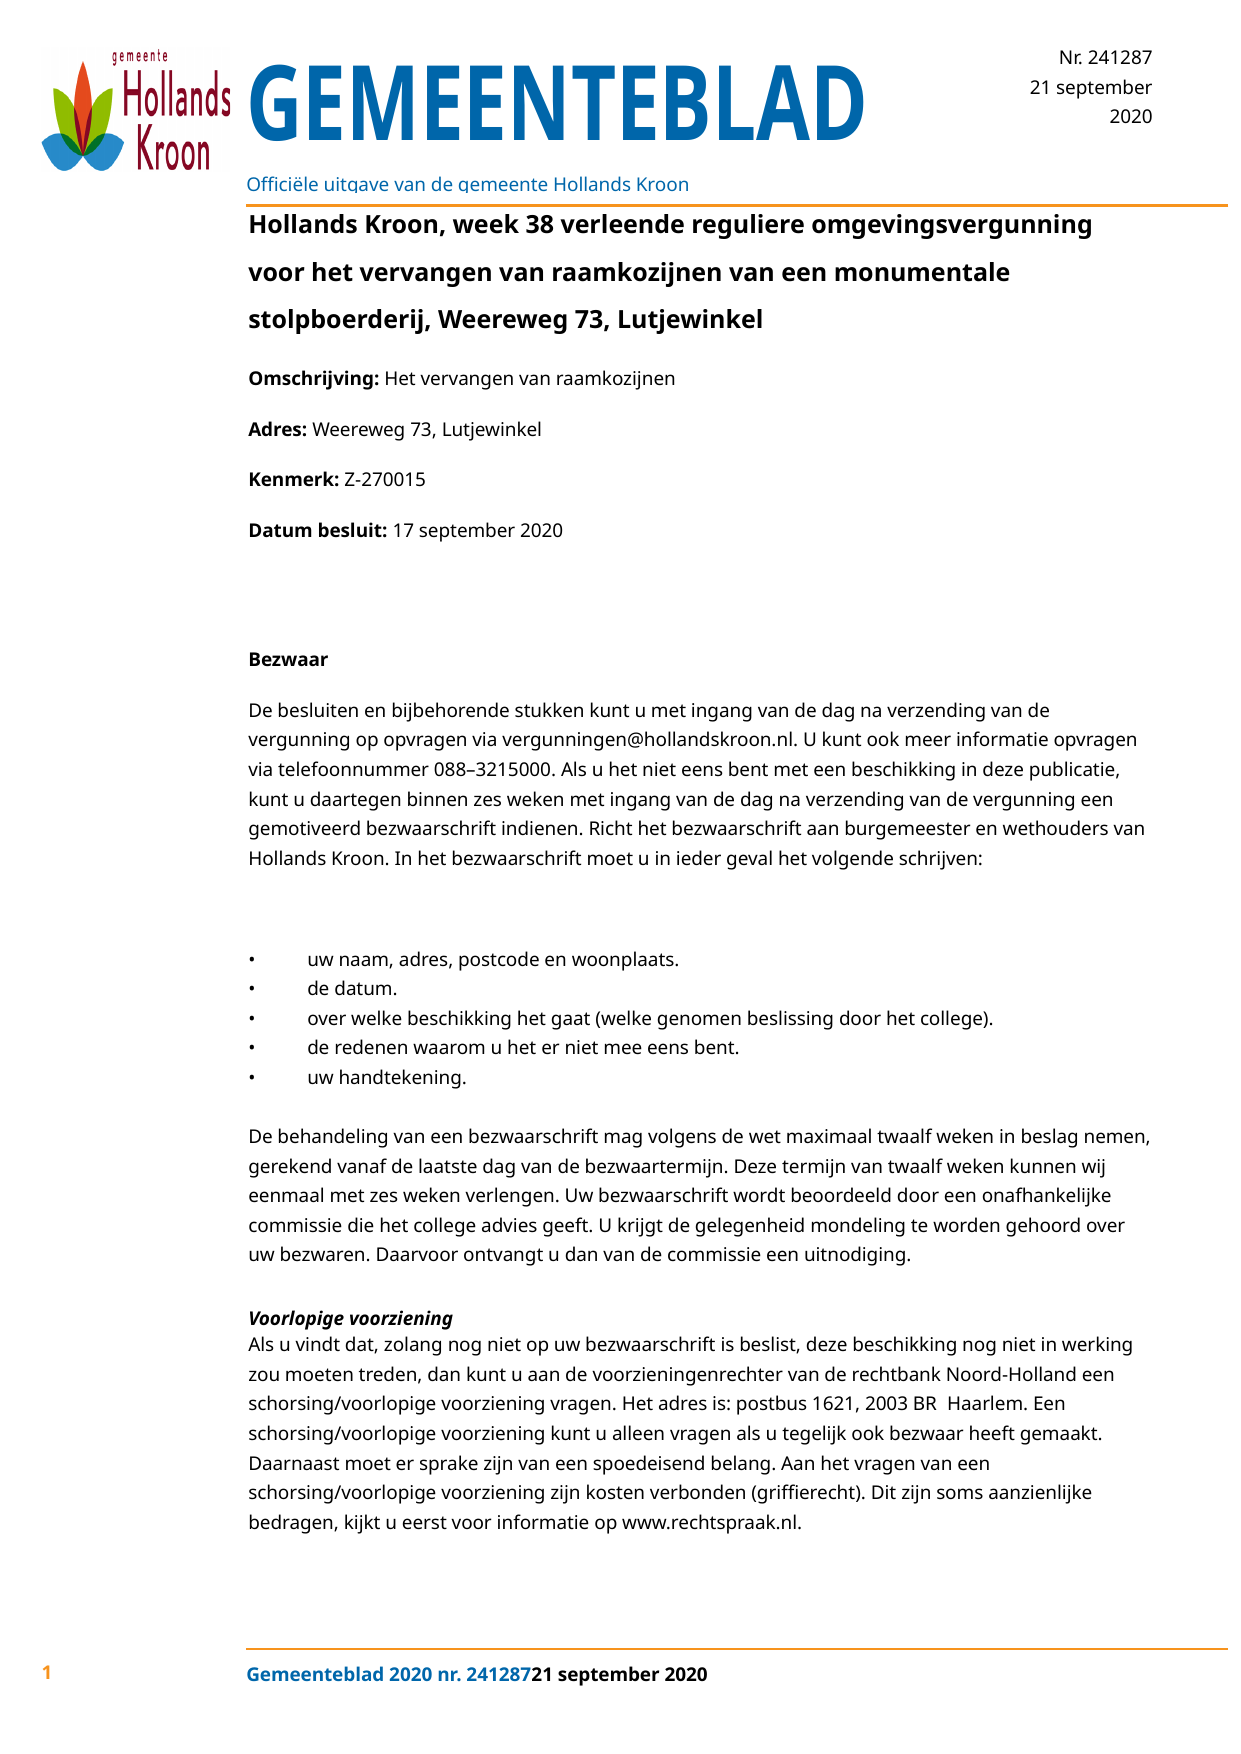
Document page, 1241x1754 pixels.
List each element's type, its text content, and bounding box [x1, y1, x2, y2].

list uw handtekening. [248, 1064, 1152, 1090]
text De besluiten en bijbehorende stukken kunt u met ingang van de dag na verzending van de vergunning op opvragen via vergunningen@hollandskroon.nl. U kunt ook meer informatie opvragen via telefoonnummer 088–3215000. Als u het niet eens bent met een beschikking in deze publicatie, kunt u daartegen binnen zes weken met ingang van de dag na verzending van de vergunning een gemotiveerd bezwaarschrift indienen. Richt het bezwaarschrift aan burgemeester en wethouders van Hollands Kroon. In het bezwaarschrift moet u in ieder geval het volgende schrijven: [248, 697, 1152, 871]
table_header Datum besluit: 17 september 2020 [248, 517, 700, 543]
text Adres: Weereweg 73, Lutjewinkel [248, 416, 1152, 442]
picture [41, 47, 231, 172]
list de datum. [248, 975, 1152, 1001]
list de redenen waarom u het er niet mee eens bent. [248, 1034, 1152, 1060]
table_header [700, 517, 1152, 543]
text Kenmerk: Z-270015 [248, 466, 1152, 492]
list over welke beschikking het gaat (welke genomen beslissing door het college). [248, 1005, 1152, 1031]
text De behandeling van een bezwaarschrift mag volgens de wet maximaal twaalf weken in beslag nemen, gerekend vanaf de laatste dag van de bezwaartermijn. Deze termijn van twaalf weken kunnen wij eenmaal met zes weken verlengen. Uw bezwaarschrift wordt beoordeeld door een onafhankelijke commissie die het college advies geeft. U krijgt de gelegenheid mondeling te worden gehoord over uw bezwaren. Daarvoor ontvangt u dan van de commissie een uitnodiging. [248, 1123, 1152, 1267]
text Als u vindt dat, zolang nog niet op uw bezwaarschrift is beslist, deze beschikking nog niet in werking zou moeten treden, dan kunt u aan de voorzieningenrechter van de rechtbank Noord-Holland een schorsing/voorlopige voorziening vragen. Het adres is: postbus 1621, 2003 BR Haarlem. Een schorsing/voorlopige voorziening kunt u alleen vragen als u tegelijk ook bezwaar heeft gemaakt. Daarnaast moet er sprake zijn van een spoedeisend belang. Aan het vragen van een schorsing/voorlopige voorziening zijn kosten verbonden (griffierecht). Dit zijn soms aanzienlijke bedragen, kijkt u eerst voor informatie op www.rechtspraak.nl. [248, 1331, 1152, 1534]
text Omschrijving: Het vervangen van raamkozijnen [248, 366, 1152, 391]
text Hollands Kroon, week 38 verleende reguliere omgevingsvergunning voor het vervangen van raamkozijnen van een monumentale stolpboerderij, Weereweg 73, Lutjewinkel [248, 207, 1152, 336]
text Voorlopige voorziening [248, 1306, 1152, 1331]
list uw naam, adres, postcode en woonplaats. [248, 946, 1152, 972]
text Bezwaar [248, 647, 1152, 672]
